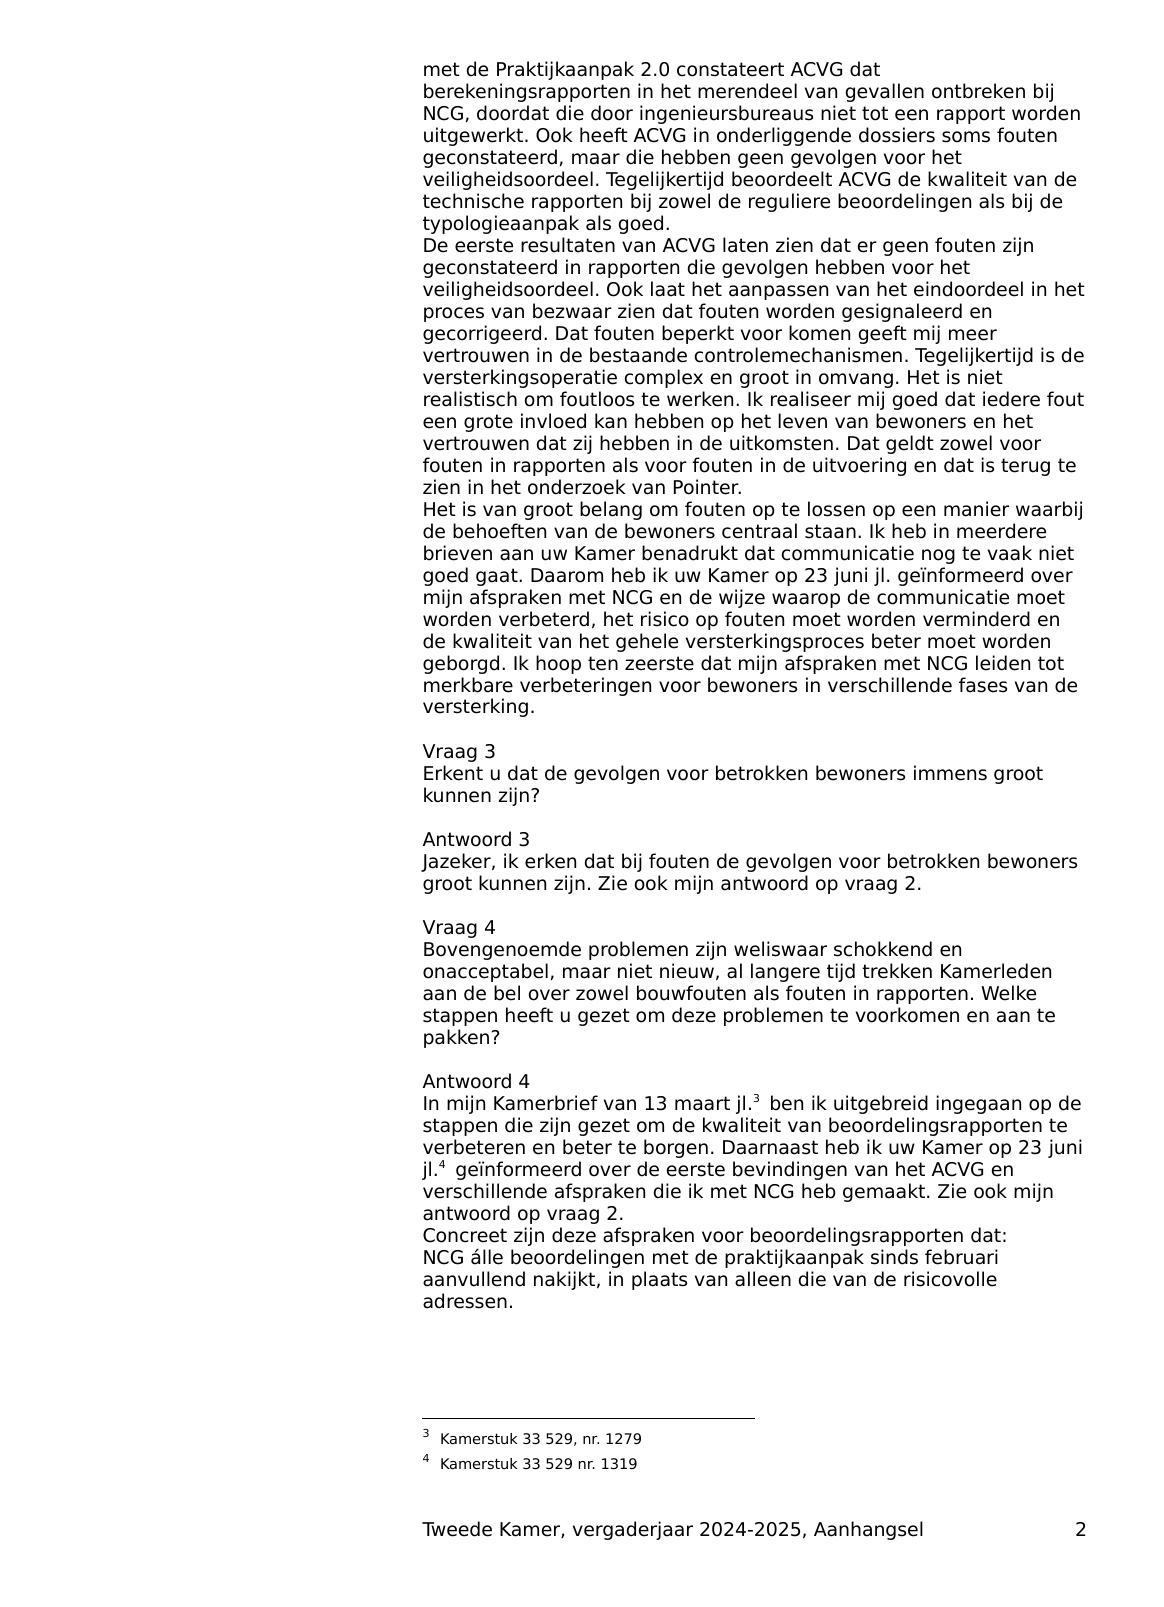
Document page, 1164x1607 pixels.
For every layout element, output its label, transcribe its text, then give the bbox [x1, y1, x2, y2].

text Erkent u dat de gevolgen voor betrokken bewoners immens groot kunnen zijn? [422, 763, 1087, 807]
text NCG álle beoordelingen met de praktijkaanpak sinds februari aanvullend nakijkt, in plaats van alleen die van de risicovolle adressen. [422, 1247, 1087, 1313]
text Bovengenoemde problemen zijn weliswaar schokkend en onacceptabel, maar niet nieuw, al langere tijd trekken Kamerleden aan de bel over zowel bouwfouten als fouten in rapporten. Welke stappen heeft u gezet om deze problemen te voorkomen en aan te pakken? [422, 939, 1087, 1049]
text Kamerstuk 33 529, nr. 1279 [422, 1427, 1087, 1449]
text Vraag 4 [422, 917, 1087, 939]
text In mijn Kamerbrief van 13 maart jl. ben ik uitgebreid ingegaan op de stappen die zijn gezet om de kwaliteit van beoordelingsrapporten te verbeteren en beter te borgen. Daarnaast heb ik uw Kamer op 23 juni jl. geïnformeerd over de eerste bevindingen van het ACVG en verschillende afspraken die ik met NCG heb gemaakt. Zie ook mijn antwoord op vraag 2. [422, 1093, 1087, 1225]
text met de Praktijkaanpak 2.0 constateert ACVG dat berekeningsrapporten in het merendeel van gevallen ontbreken bij NCG, doordat die door ingenieursbureaus niet tot een rapport worden uitgewerkt. Ook heeft ACVG in onderliggende dossiers soms fouten geconstateerd, maar die hebben geen gevolgen voor het veiligheidsoordeel. Tegelijkertijd beoordeelt ACVG de kwaliteit van de technische rapporten bij zowel de reguliere beoordelingen als bij de typologieaanpak als goed. [422, 59, 1087, 235]
text Vraag 3 [422, 741, 1087, 763]
text Jazeker, ik erken dat bij fouten de gevolgen voor betrokken bewoners groot kunnen zijn. Zie ook mijn antwoord op vraag 2. [422, 851, 1087, 895]
text Kamerstuk 33 529 nr. 1319 [422, 1452, 1087, 1474]
text De eerste resultaten van ACVG laten zien dat er geen fouten zijn geconstateerd in rapporten die gevolgen hebben voor het veiligheidsoordeel. Ook laat het aanpassen van het eindoordeel in het proces van bezwaar zien dat fouten worden gesignaleerd en gecorrigeerd. Dat fouten beperkt voor komen geeft mij meer vertrouwen in de bestaande controlemechanismen. Tegelijkertijd is de versterkingsoperatie complex en groot in omvang. Het is niet realistisch om foutloos te werken. Ik realiseer mij goed dat iedere fout een grote invloed kan hebben op het leven van bewoners en het vertrouwen dat zij hebben in de uitkomsten. Dat geldt zowel voor fouten in rapporten als voor fouten in de uitvoering en dat is terug te zien in het onderzoek van Pointer. [422, 235, 1087, 499]
text Antwoord 4 [422, 1071, 1087, 1093]
text Antwoord 3 [422, 829, 1087, 851]
text Het is van groot belang om fouten op te lossen op een manier waarbij de behoeften van de bewoners centraal staan. Ik heb in meerdere brieven aan uw Kamer benadrukt dat communicatie nog te vaak niet goed gaat. Daarom heb ik uw Kamer op 23 juni jl. geïnformeerd over mijn afspraken met NCG en de wijze waarop de communicatie moet worden verbeterd, het risico op fouten moet worden verminderd en de kwaliteit van het gehele versterkingsproces beter moet worden geborgd. Ik hoop ten zeerste dat mijn afspraken met NCG leiden tot merkbare verbeteringen voor bewoners in verschillende fases van de versterking. [422, 499, 1087, 718]
text Concreet zijn deze afspraken voor beoordelingsrapporten dat: [422, 1225, 1087, 1247]
